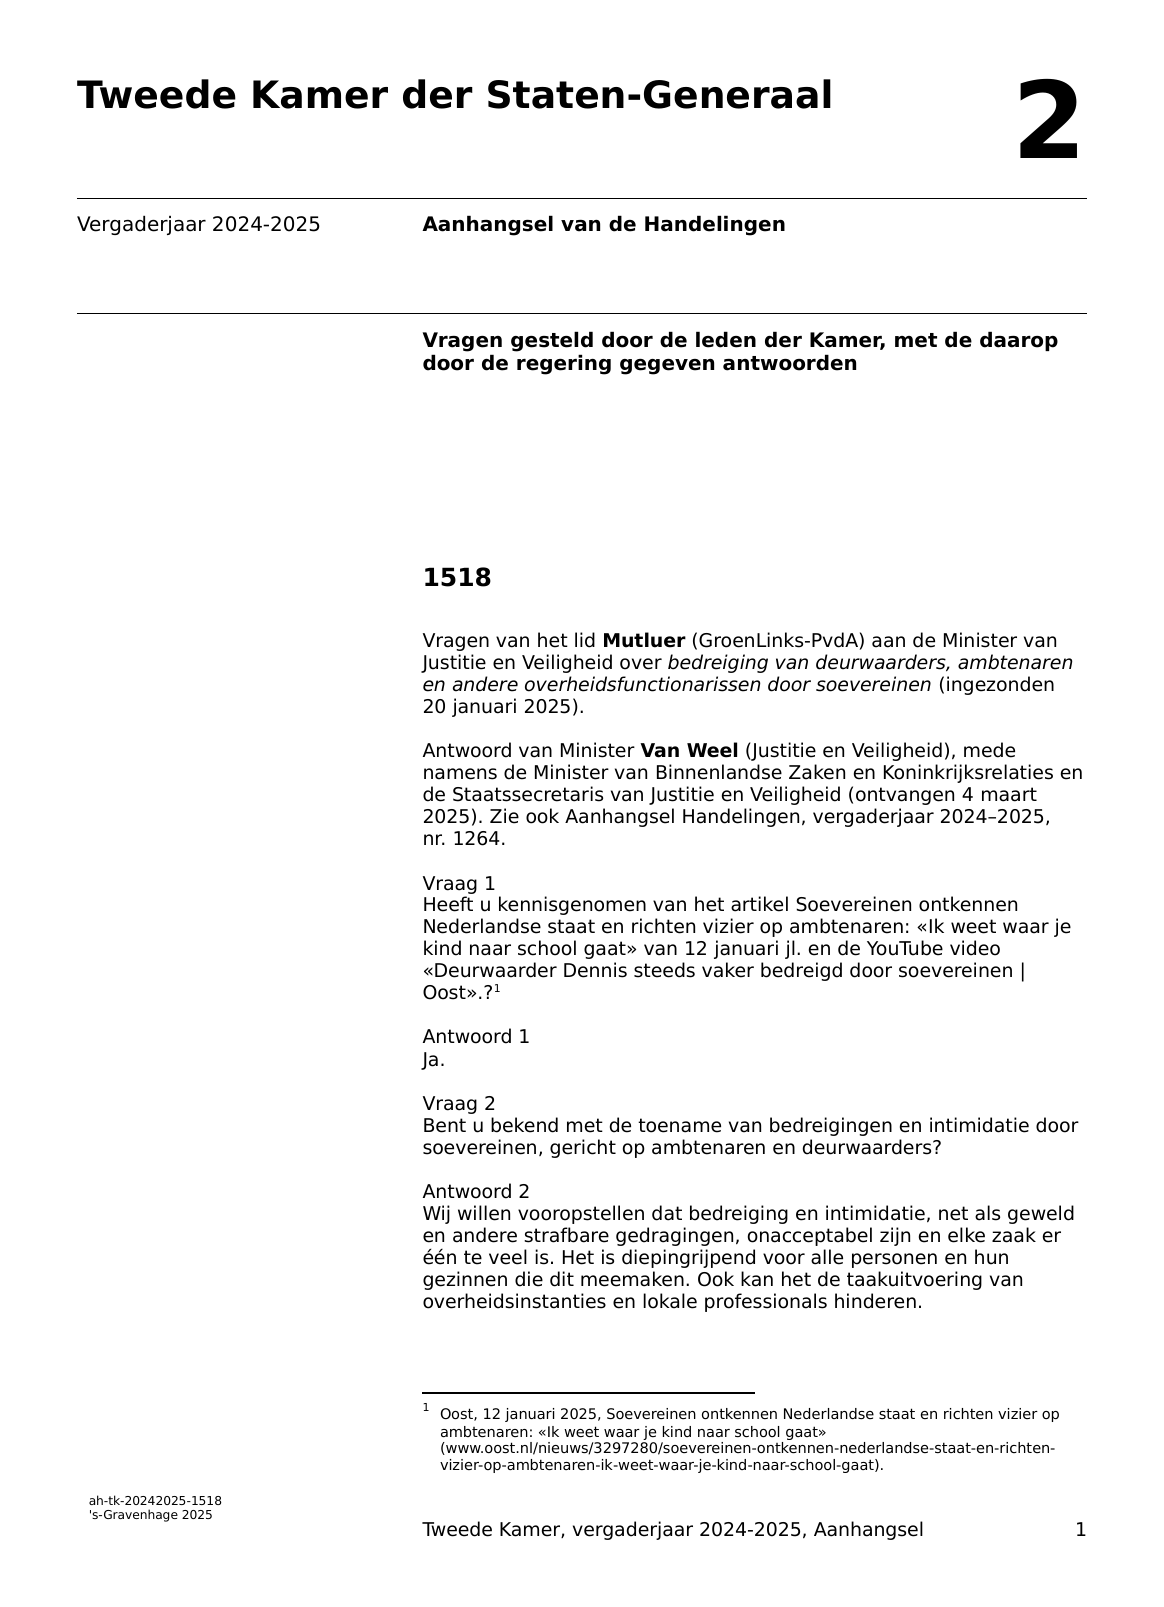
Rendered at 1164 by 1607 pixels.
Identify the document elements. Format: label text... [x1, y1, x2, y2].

text 's-Gravenhage 2025 [88, 1508, 323, 1522]
text Antwoord van Minister Van Weel (Justitie en Veiligheid), mede namens de Minister van Binnenlandse Zaken en Koninkrijksrelaties en de Staatssecretaris van Justitie en Veiligheid (ontvangen 4 maart 2025). Zie ook Aanhangsel Handelingen, vergaderjaar 2024–2025, nr. 1264. [422, 740, 1087, 850]
text Antwoord 2 [422, 1181, 1087, 1203]
table_cell [77, 314, 422, 375]
table_header Tweede Kamer der Staten-Generaal [77, 59, 886, 198]
text Vragen van het lid Mutluer (GroenLinks-PvdA) aan de Minister van Justitie en Veiligheid over bedreiging van deurwaarders, ambtenaren en andere overheidsfunctionarissen door soevereinen (ingezonden 20 januari 2025). [422, 630, 1087, 718]
text Heeft u kennisgenomen van het artikel Soevereinen ontkennen Nederlandse staat en richten vizier op ambtenaren: «Ik weet waar je kind naar school gaat» van 12 januari jl. en de YouTube video «Deurwaarder Dennis steeds vaker bedreigd door soevereinen | Oost».? [422, 894, 1087, 1004]
table_cell Vragen gesteld door de leden der Kamer, met de daarop door de regering gegeven antwoorden [422, 314, 1087, 375]
table_cell Aanhangsel van de Handelingen [422, 199, 1087, 313]
text Oost, 12 januari 2025, Soevereinen ontkennen Nederlandse staat en richten vizier op ambtenaren: «Ik weet waar je kind naar school gaat» (www.oost.nl/nieuws/3297280/soevereinen-ontkennen-nederlandse-staat-en-richten-vizier-op-ambtenaren-ik-weet-waar-je-kind-naar-school-gaat). [422, 1402, 1087, 1474]
text Wij willen vooropstellen dat bedreiging en intimidatie, net als geweld en andere strafbare gedragingen, onacceptabel zijn en elke zaak er één te veel is. Het is diepingrijpend voor alle personen en hun gezinnen die dit meemaken. Ook kan het de taakuitvoering van overheidsinstanties en lokale professionals hinderen. [422, 1203, 1087, 1313]
text Ja. [422, 1048, 1087, 1070]
text Bent u bekend met de toename van bedreigingen en intimidatie door soevereinen, gericht op ambtenaren en deurwaarders? [422, 1114, 1087, 1158]
table_header 2 [886, 59, 1087, 198]
text ah-tk-20242025-1518 [88, 1494, 323, 1508]
text Antwoord 1 [422, 1026, 1087, 1048]
table_cell Vergaderjaar 2024-2025 [77, 199, 422, 313]
text Vraag 2 [422, 1093, 1087, 1114]
text Vraag 1 [422, 872, 1087, 894]
text 1518 [422, 563, 1087, 592]
